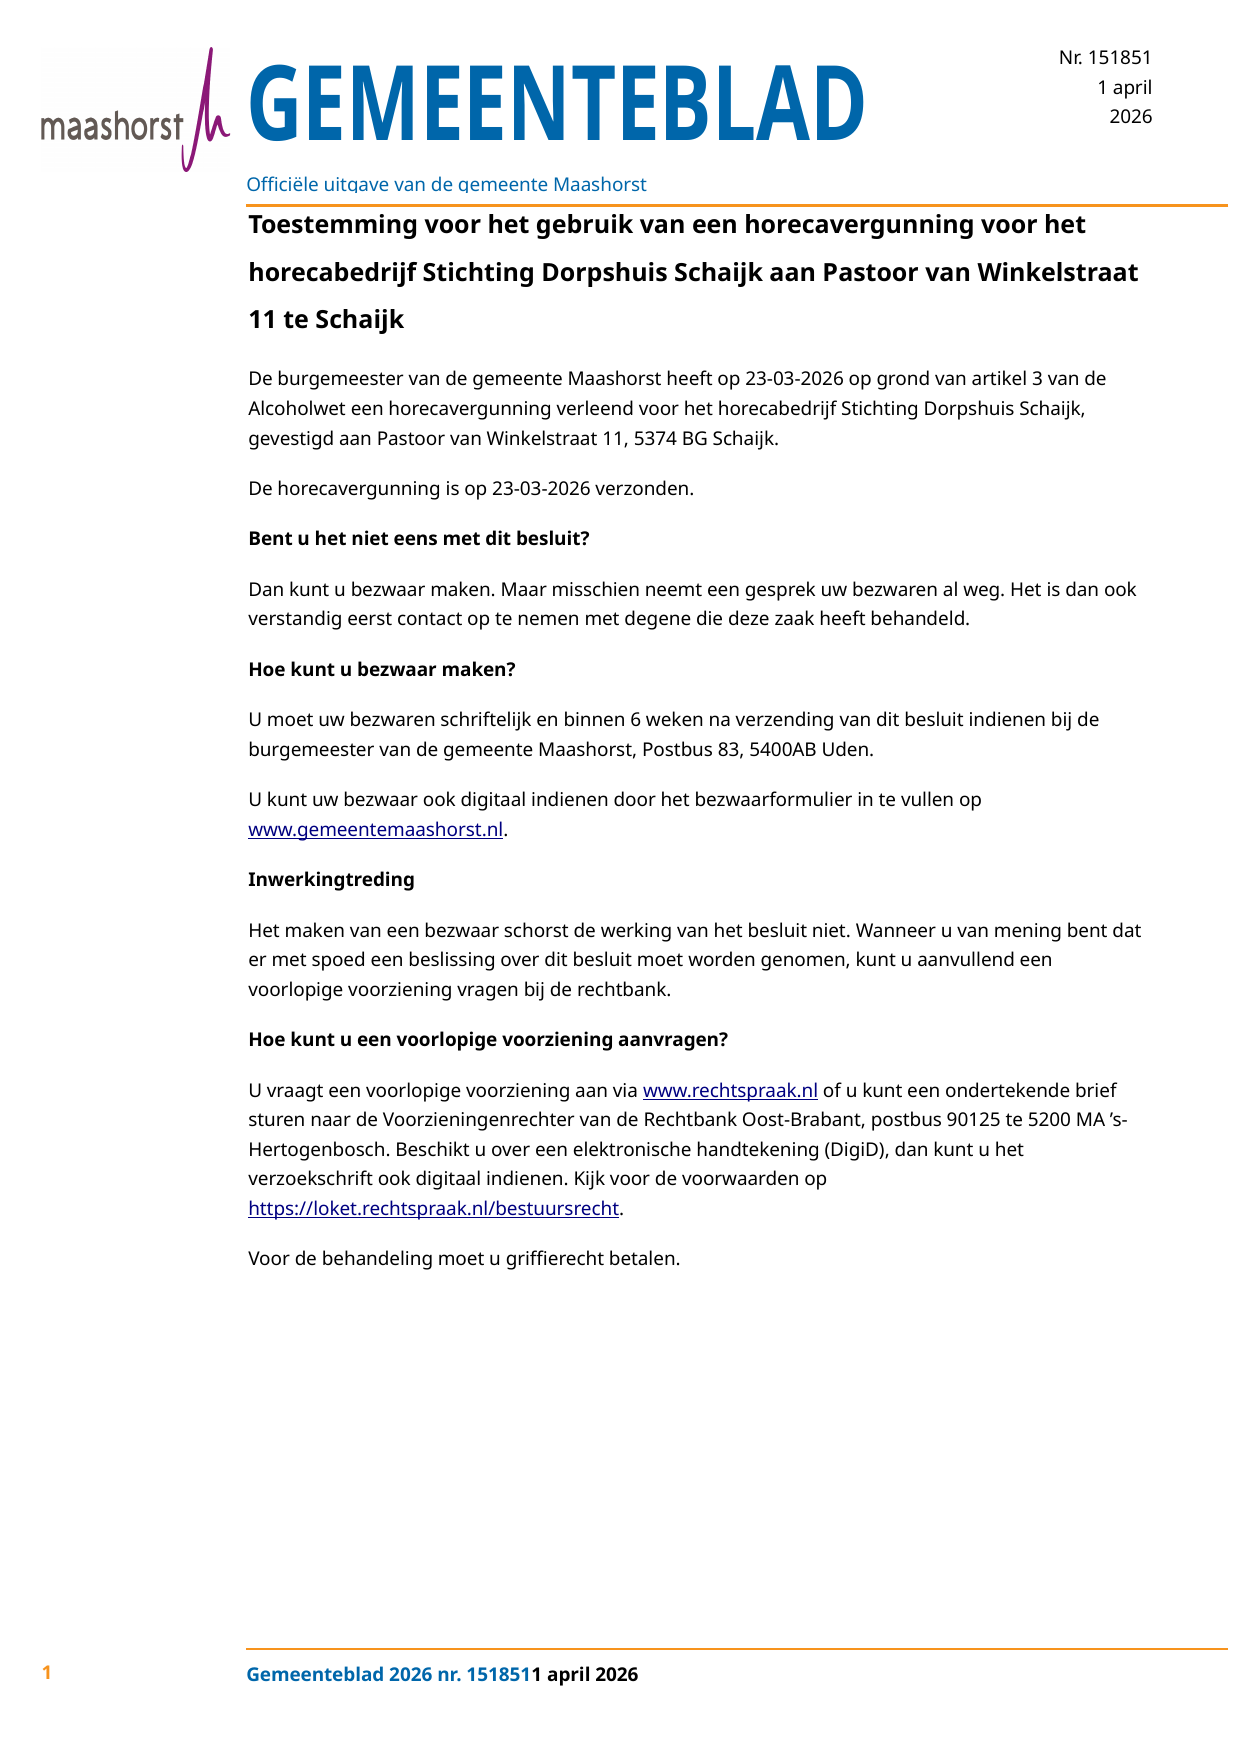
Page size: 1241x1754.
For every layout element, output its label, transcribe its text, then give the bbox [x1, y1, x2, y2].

text U moet uw bezwaren schriftelijk en binnen 6 weken na verzending van dit besluit indienen bij de burgemeester van de gemeente Maashorst, Postbus 83, 5400AB Uden. [248, 706, 1152, 762]
picture [41, 47, 231, 172]
text Toestemming voor het gebruik van een horecavergunning voor het horecabedrijf Stichting Dorpshuis Schaijk aan Pastoor van Winkelstraat 11 te Schaijk [248, 207, 1152, 336]
text Inwerkingtreding [248, 866, 1152, 892]
text Bent u het niet eens met dit besluit? [248, 526, 1152, 551]
text Hoe kunt u een voorlopige voorziening aanvragen? [248, 1026, 1152, 1052]
text De burgemeester van de gemeente Maashorst heeft op 23-03-2026 op grond van artikel 3 van de Alcoholwet een horecavergunning verleend voor het horecabedrijf Stichting Dorpshuis Schaijk, gevestigd aan Pastoor van Winkelstraat 11, 5374 BG Schaijk. [248, 366, 1152, 450]
text U vraagt een voorlopige voorziening aan via www.rechtspraak.nl of u kunt een ondertekende brief sturen naar de Voorzieningenrechter van de Rechtbank Oost-Brabant, postbus 90125 te 5200 MA ’s-Hertogenbosch. Beschikt u over een elektronische handtekening (DigiD), dan kunt u het verzoekschrift ook digitaal indienen. Kijk voor de voorwaarden op https://loket.rechtspraak.nl/bestuursrecht. [248, 1077, 1152, 1221]
text De horecavergunning is op 23-03-2026 verzonden. [248, 475, 1152, 501]
text Dan kunt u bezwaar maken. Maar misschien neemt een gesprek uw bezwaren al weg. Het is dan ook verstandig eerst contact op te nemen met degene die deze zaak heeft behandeld. [248, 576, 1152, 631]
text Het maken van een bezwaar schorst de werking van het besluit niet. Wanneer u van mening bent dat er met spoed een beslissing over dit besluit moet worden genomen, kunt u aanvullend een voorlopige voorziening vragen bij de rechtbank. [248, 917, 1152, 1002]
text U kunt uw bezwaar ook digitaal indienen door het bezwaarformulier in te vullen op www.gemeentemaashorst.nl. [248, 786, 1152, 842]
text Hoe kunt u bezwaar maken? [248, 656, 1152, 682]
text Voor de behandeling moet u griffierecht betalen. [248, 1246, 1152, 1271]
